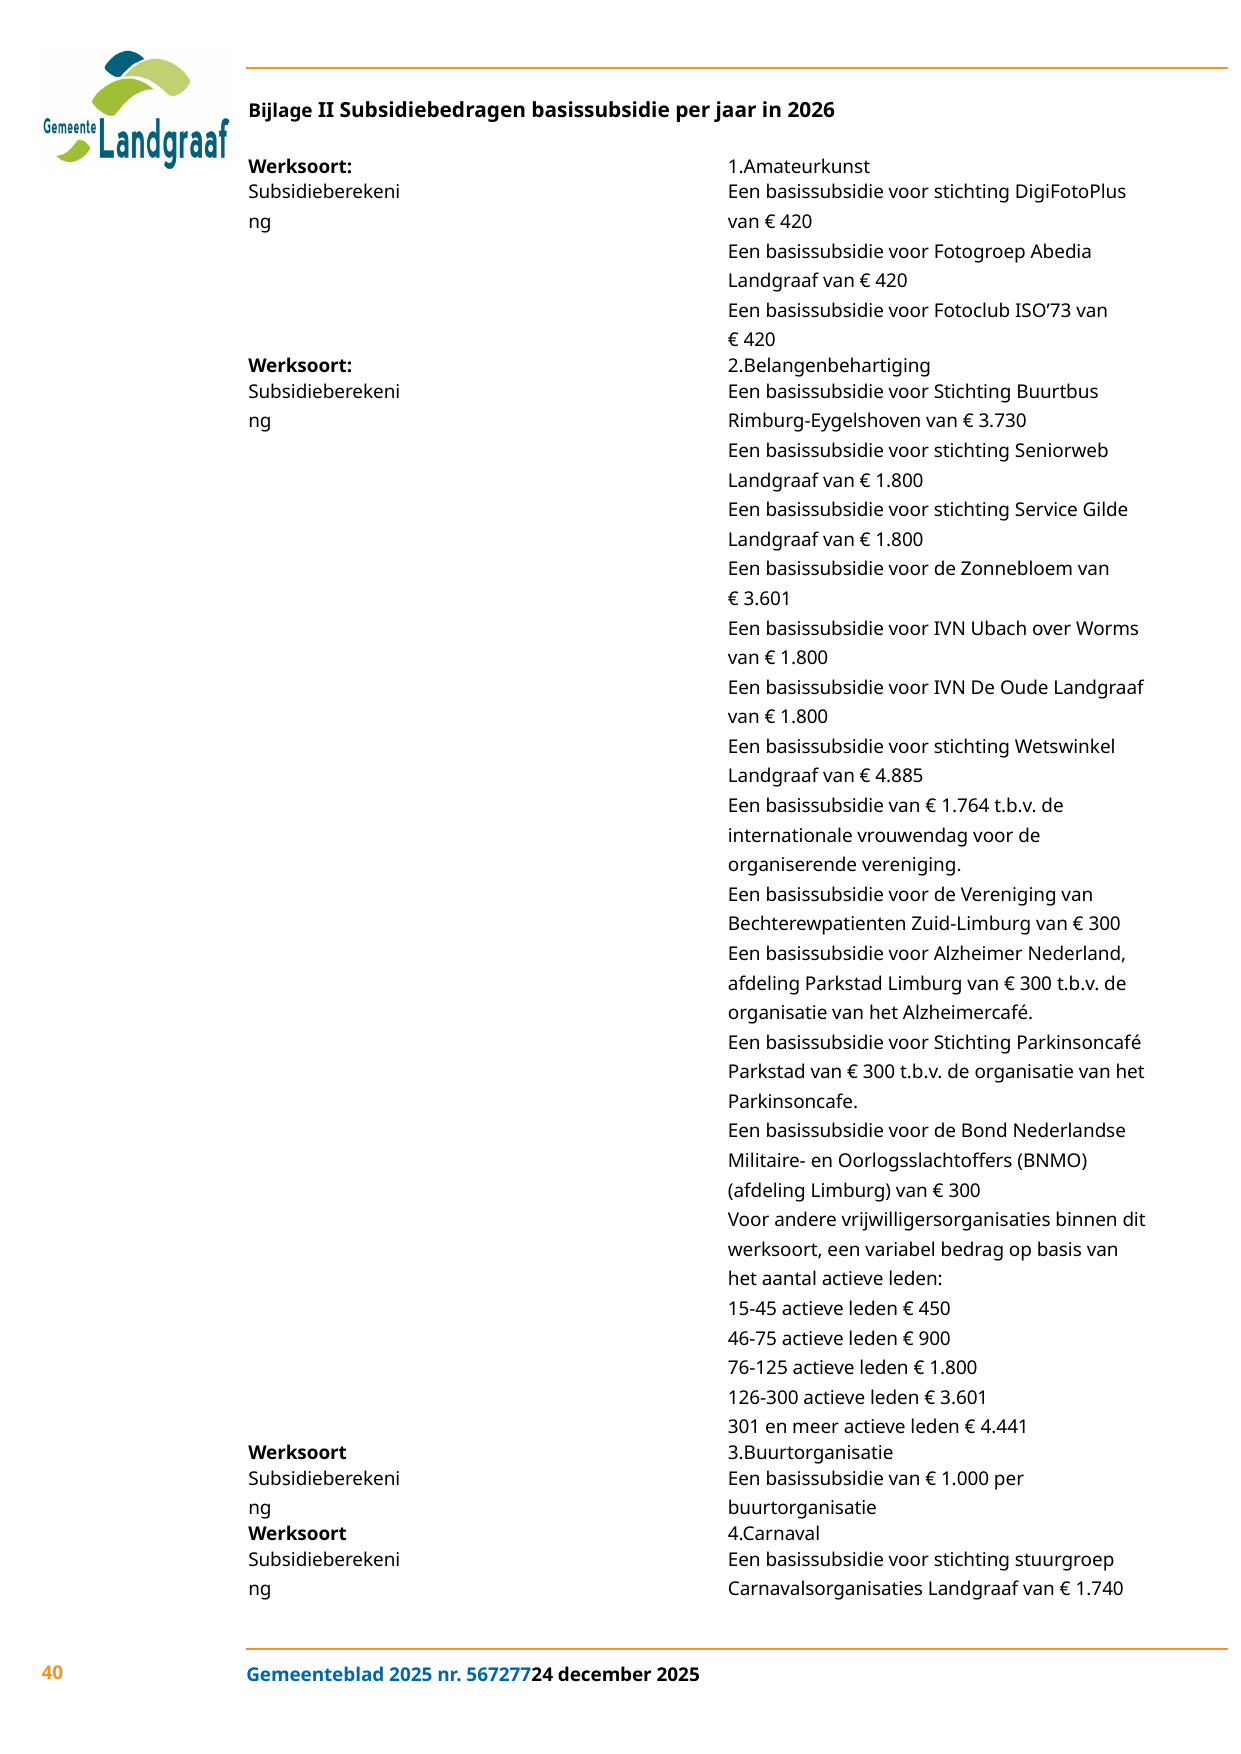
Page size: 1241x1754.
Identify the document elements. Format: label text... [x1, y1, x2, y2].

table_cell Werksoort: [248, 353, 408, 378]
table_cell [408, 378, 568, 1439]
table_cell Werksoort [248, 1520, 408, 1546]
table_cell [568, 378, 728, 1439]
table_cell [568, 353, 728, 378]
table_cell 3.Buurtorganisatie [728, 1439, 1152, 1465]
table_cell Subsidieberekening [248, 1465, 408, 1520]
table_cell 2.Belangenbehartiging [728, 353, 1152, 378]
table_cell Werksoort [248, 1439, 408, 1465]
table_cell [568, 1546, 728, 1601]
table_header [568, 153, 728, 179]
table_cell Een basissubsidie van € 1.000 per buurtorganisatie [728, 1465, 1152, 1520]
table_header 1.Amateurkunst [728, 153, 1152, 179]
table_cell Subsidieberekening [248, 378, 408, 1439]
table_cell Een basissubsidie voor stichting DigiFotoPlus van € 420 Een basissubsidie voor Fotogroep Abedia Landgraaf van € 420 Een basissubsidie voor Fotoclub ISO’73 van € 420 [728, 179, 1152, 352]
table_header Werksoort: [248, 153, 408, 179]
table_header [408, 153, 568, 179]
table_cell Subsidieberekening [248, 179, 408, 352]
table_cell [568, 1520, 728, 1546]
table_cell [408, 1546, 568, 1601]
table_cell [568, 1465, 728, 1520]
table_cell [568, 1439, 728, 1465]
table_cell [408, 353, 568, 378]
table_cell [408, 1520, 568, 1546]
text Bijlage II Subsidiebedragen basissubsidie per jaar in 2026 [248, 95, 1152, 123]
table_cell [408, 1439, 568, 1465]
table_cell 4.Carnaval [728, 1520, 1152, 1546]
table_cell Een basissubsidie voor stichting stuurgroep Carnavalsorganisaties Landgraaf van € 1.740 [728, 1546, 1152, 1601]
table_cell [568, 179, 728, 352]
table_cell [408, 1465, 568, 1520]
table_cell [408, 179, 568, 352]
picture [41, 47, 231, 172]
table_cell Een basissubsidie voor Stichting Buurtbus Rimburg-Eygelshoven van € 3.730 Een basissubsidie voor stichting Seniorweb Landgraaf van € 1.800 Een basissubsidie voor stichting Service Gilde Landgraaf van € 1.800 Een basissubsidie voor de Zonnebloem van € 3.601 Een basissubsidie voor IVN Ubach over Worms van € 1.800 Een basissubsidie voor IVN De Oude Landgraaf van € 1.800 Een basissubsidie voor stichting Wetswinkel Landgraaf van € 4.885 Een basissubsidie van € 1.764 t.b.v. de internationale vrouwendag voor de organiserende vereniging. Een basissubsidie voor de Vereniging van Bechterewpatienten Zuid-Limburg van € 300 Een basissubsidie voor Alzheimer Nederland, afdeling Parkstad Limburg van € 300 t.b.v. de organisatie van het Alzheimercafé. Een basissubsidie voor Stichting Parkinsoncafé Parkstad van € 300 t.b.v. de organisatie van het Parkinsoncafe. Een basissubsidie voor de Bond Nederlandse Militaire- en Oorlogsslachtoffers (BNMO) (afdeling Limburg) van € 300 Voor andere vrijwilligersorganisaties binnen dit werksoort, een variabel bedrag op basis van het aantal actieve leden: 15-45 actieve leden € 450 46-75 actieve leden € 900 76-125 actieve leden € 1.800 126-300 actieve leden € 3.601 301 en meer actieve leden € 4.441 [728, 378, 1152, 1439]
table_cell Subsidieberekening [248, 1546, 408, 1601]
